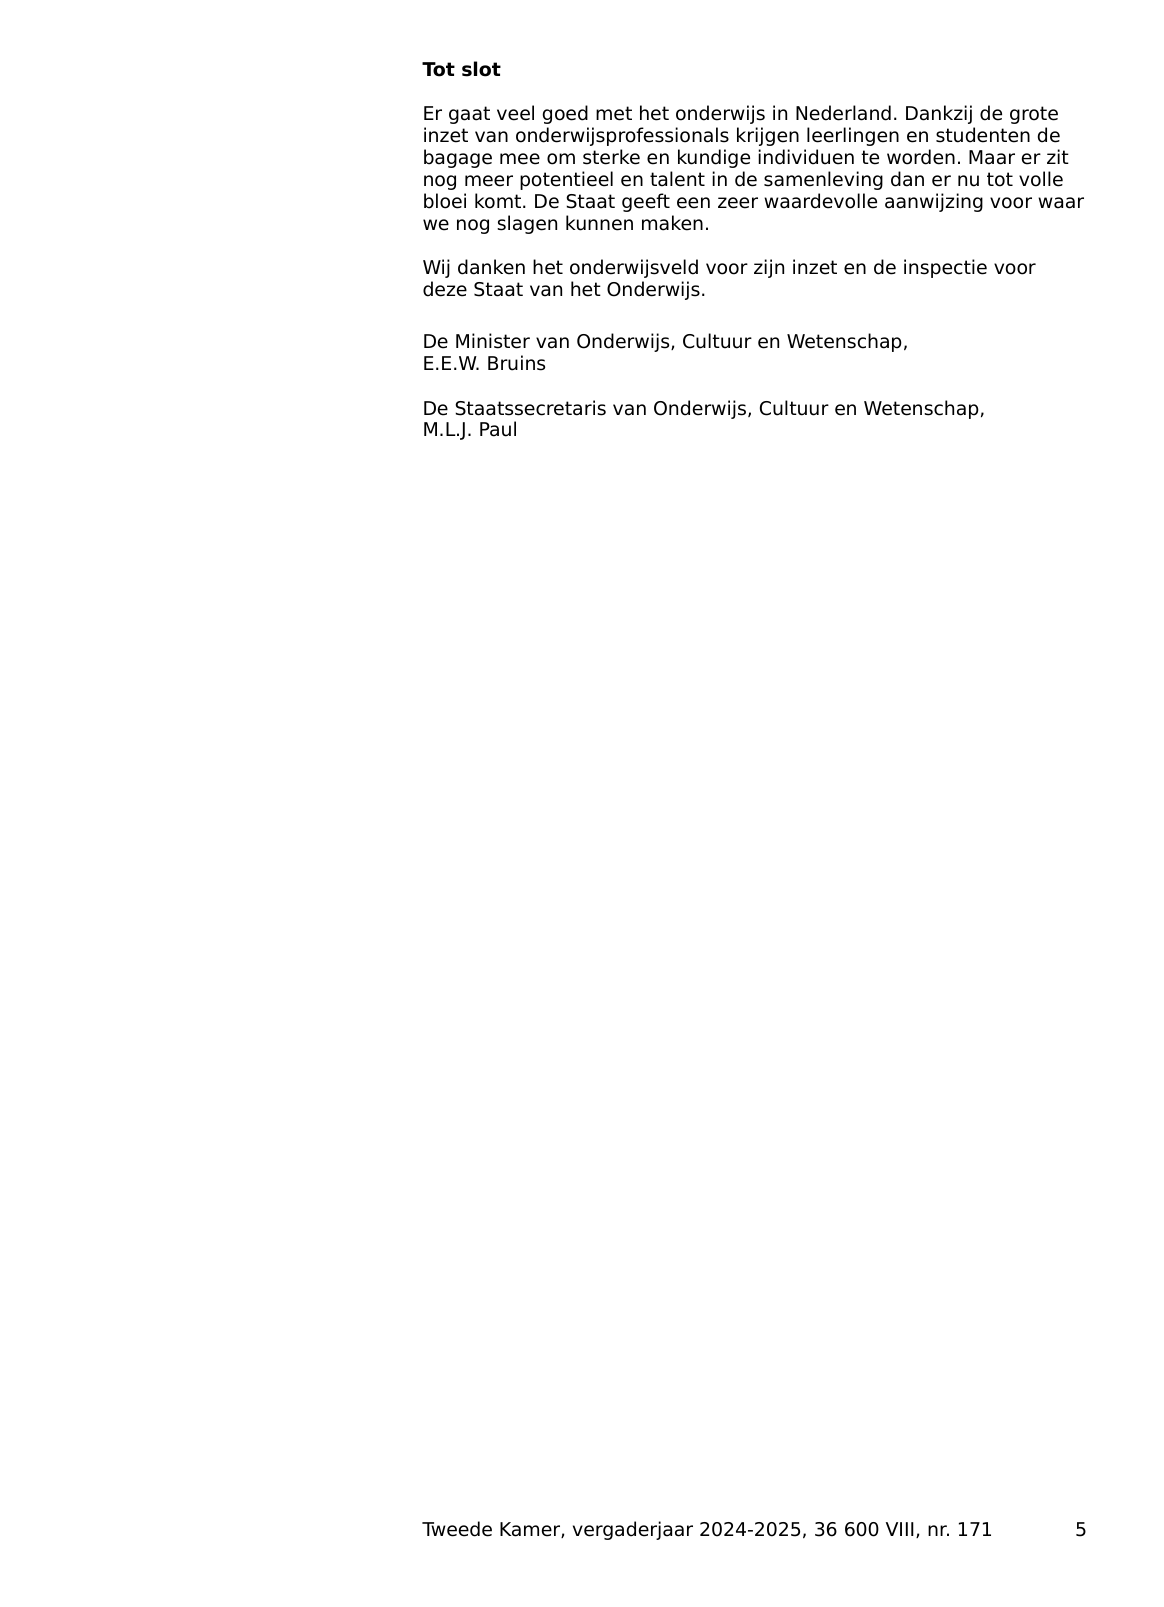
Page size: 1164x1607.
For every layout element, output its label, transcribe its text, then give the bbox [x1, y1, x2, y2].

text Er gaat veel goed met het onderwijs in Nederland. Dankzij de grote inzet van onderwijsprofessionals krijgen leerlingen en studenten de bagage mee om sterke en kundige individuen te worden. Maar er zit nog meer potentieel en talent in de samenleving dan er nu tot volle bloei komt. De Staat geeft een zeer waardevolle aanwijzing voor waar we nog slagen kunnen maken. [422, 103, 1087, 235]
subtitle Tot slot [422, 59, 1087, 81]
text De Staatssecretaris van Onderwijs, Cultuur en Wetenschap, M.L.J. Paul [422, 397, 1087, 441]
text Wij danken het onderwijsveld voor zijn inzet en de inspectie voor deze Staat van het Onderwijs. [422, 257, 1087, 301]
text De Minister van Onderwijs, Cultuur en Wetenschap, E.E.W. Bruins [422, 331, 1087, 375]
